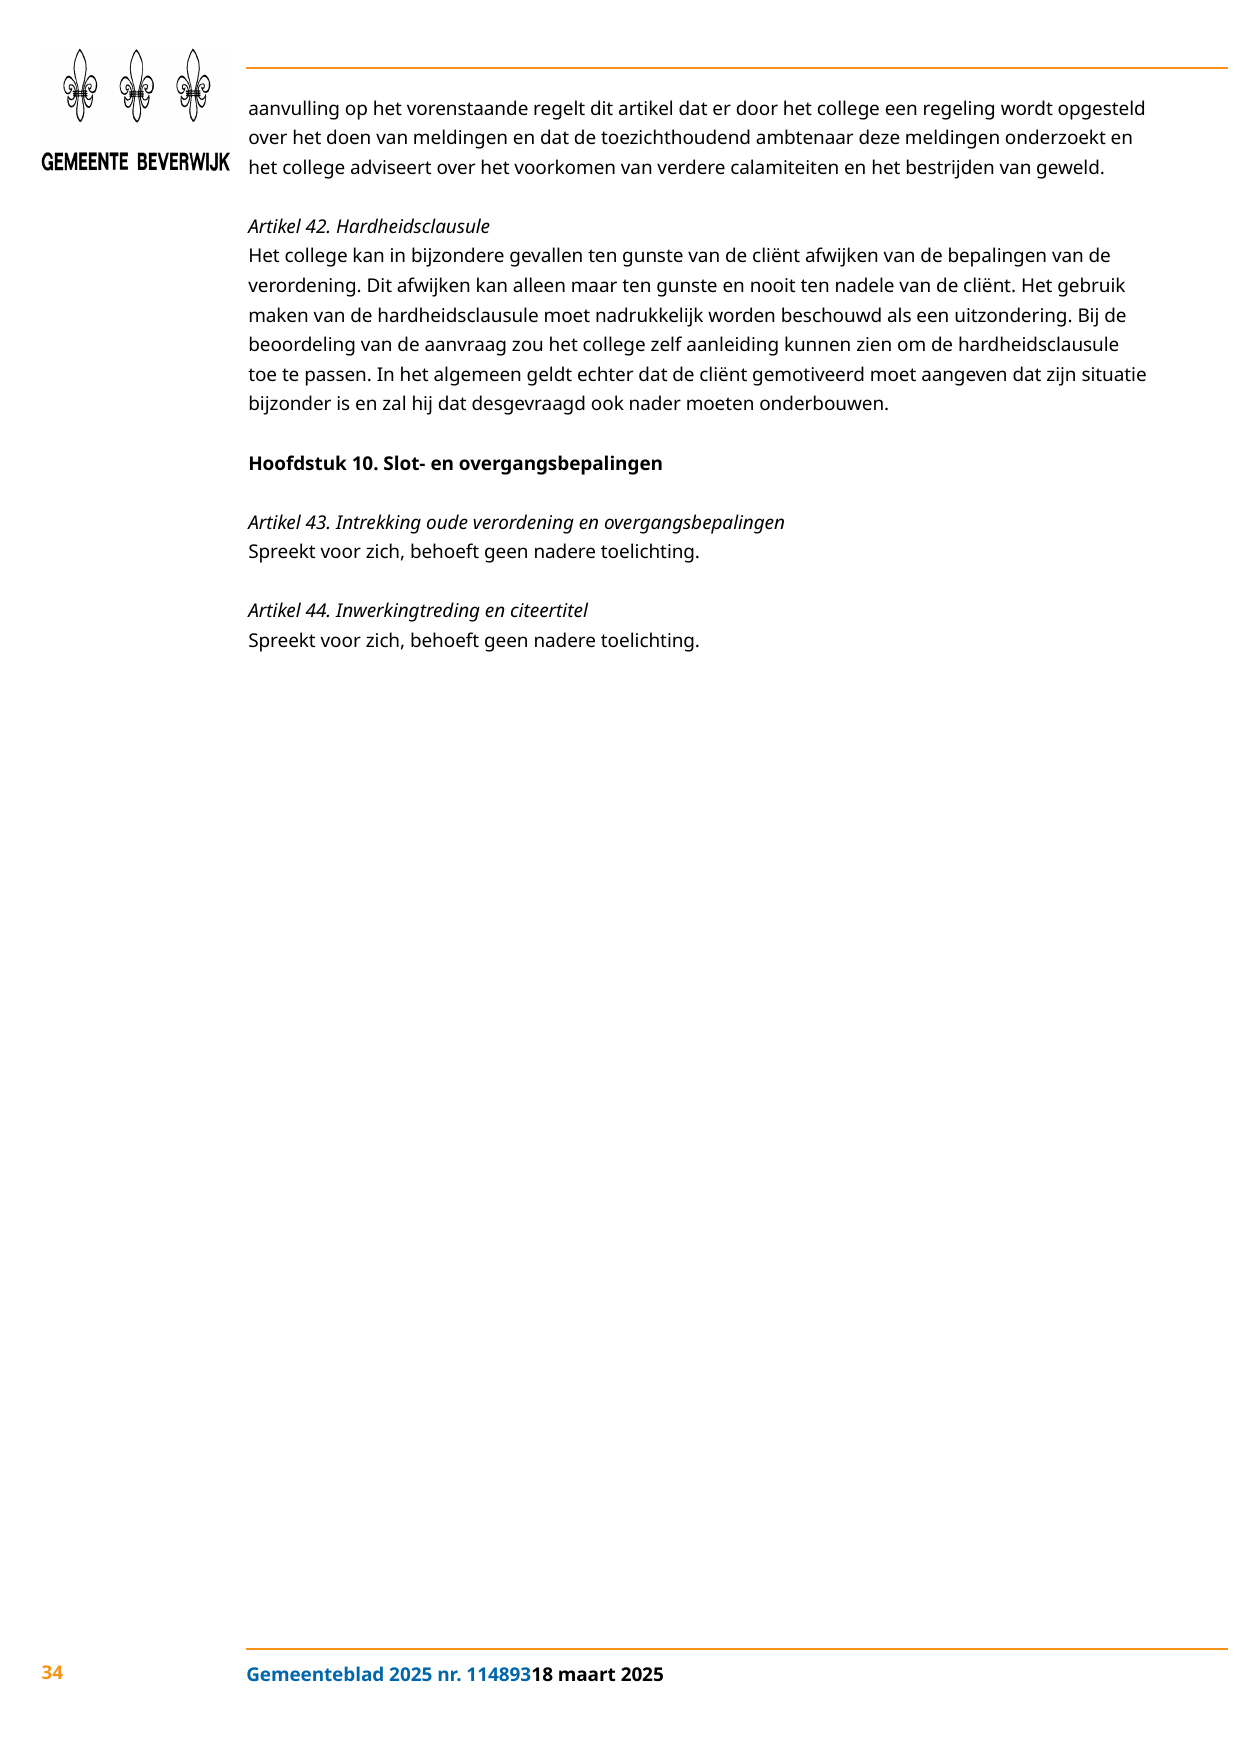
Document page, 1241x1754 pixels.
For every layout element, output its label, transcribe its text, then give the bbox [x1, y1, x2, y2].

text Artikel 44. Inwerkingtreding en citeertitel [248, 598, 1152, 623]
text Hoofdstuk 10. Slot- en overgangsbepalingen [248, 450, 1152, 476]
text Artikel 42. Hardheidsclausule [248, 213, 1152, 239]
text Spreekt voor zich, behoeft geen nadere toelichting. [248, 538, 1152, 564]
text aanvulling op het vorenstaande regelt dit artikel dat er door het college een regeling wordt opgesteld over het doen van meldingen en dat de toezichthoudend ambtenaar deze meldingen onderzoekt en het college adviseert over het voorkomen van verdere calamiteiten en het bestrijden van geweld. [248, 95, 1152, 180]
text Spreekt voor zich, behoeft geen nadere toelichting. [248, 627, 1152, 653]
text Het college kan in bijzondere gevallen ten gunste van de cliënt afwijken van de bepalingen van de verordening. Dit afwijken kan alleen maar ten gunste en nooit ten nadele van de cliënt. Het gebruik maken van de hardheidsclausule moet nadrukkelijk worden beschouwd als een uitzondering. Bij de beoordeling van de aanvraag zou het college zelf aanleiding kunnen zien om de hardheidsclausule toe te passen. In het algemeen geldt echter dat de cliënt gemotiveerd moet aangeven dat zijn situatie bijzonder is en zal hij dat desgevraagd ook nader moeten onderbouwen. [248, 243, 1152, 416]
text Artikel 43. Intrekking oude verordening en overgangsbepalingen [248, 509, 1152, 535]
picture [41, 47, 231, 172]
